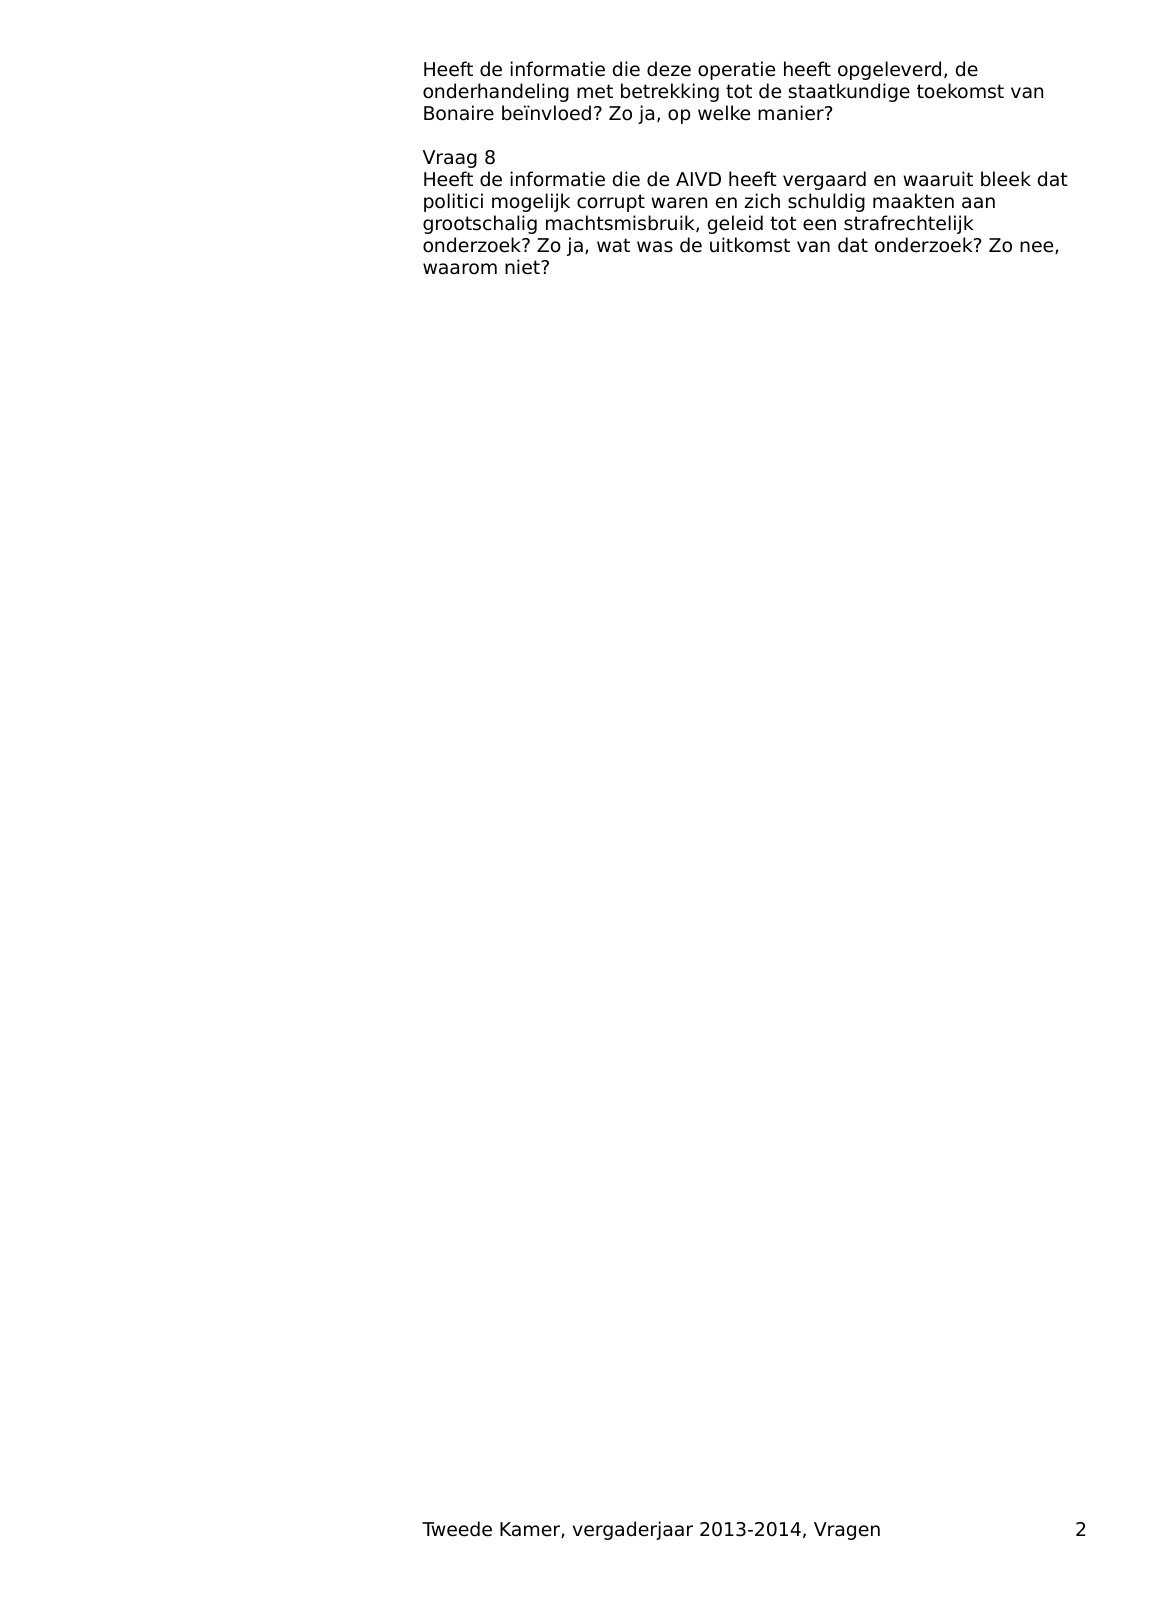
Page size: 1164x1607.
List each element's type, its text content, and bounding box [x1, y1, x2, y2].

text Vraag 8 [422, 147, 1087, 169]
text Heeft de informatie die deze operatie heeft opgeleverd, de onderhandeling met betrekking tot de staatkundige toekomst van Bonaire beïnvloed? Zo ja, op welke manier? [422, 59, 1087, 125]
text Heeft de informatie die de AIVD heeft vergaard en waaruit bleek dat politici mogelijk corrupt waren en zich schuldig maakten aan grootschalig machtsmisbruik, geleid tot een strafrechtelijk onderzoek? Zo ja, wat was de uitkomst van dat onderzoek? Zo nee, waarom niet? [422, 169, 1087, 279]
